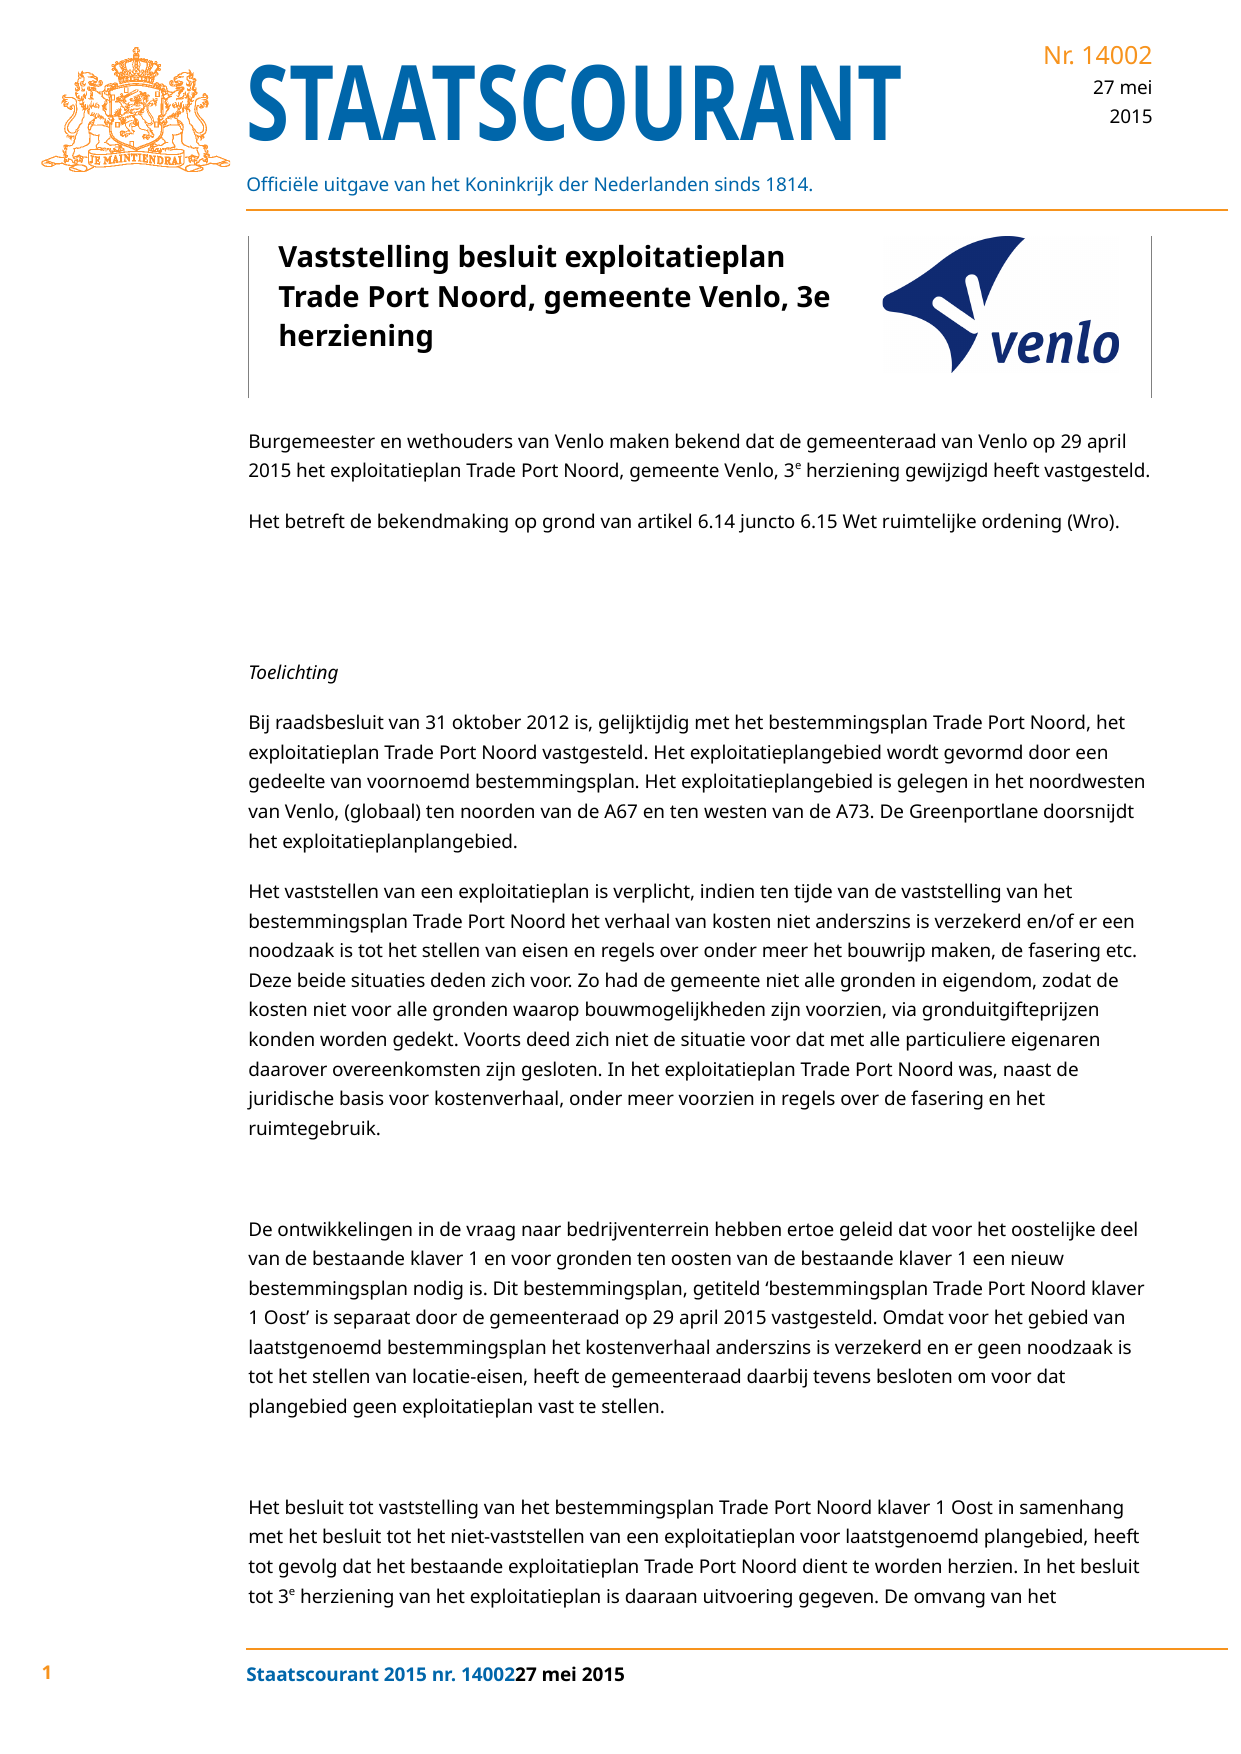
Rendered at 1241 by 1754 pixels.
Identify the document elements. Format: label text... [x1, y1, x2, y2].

picture [882, 236, 1119, 373]
text Het betreft de bekendmaking op grond van artikel 6.14 juncto 6.15 Wet ruimtelijke ordening (Wro). [248, 508, 1152, 534]
text Het besluit tot vaststelling van het bestemmingsplan Trade Port Noord klaver 1 Oost in samenhang met het besluit tot het niet-vaststellen van een exploitatieplan voor laatstgenoemd plangebied, heeft tot gevolg dat het bestaande exploitatieplan Trade Port Noord dient te worden herzien. In het besluit tot 3e herziening van het exploitatieplan is daaraan uitvoering gegeven. De omvang van het [248, 1494, 1152, 1609]
text Toelichting [248, 659, 1152, 685]
text Bij raadsbesluit van 31 oktober 2012 is, gelijktijdig met het bestemmingsplan Trade Port Noord, het exploitatieplan Trade Port Noord vastgesteld. Het exploitatieplangebied wordt gevormd door een gedeelte van voornoemd bestemmingsplan. Het exploitatieplangebied is gelegen in het noordwesten van Venlo, (globaal) ten noorden van de A67 en ten westen van de A73. De Greenportlane doorsnijdt het exploitatieplanplangebied. [248, 709, 1152, 854]
table_header Vaststelling besluit exploitatieplan Trade Port Noord, gemeente Venlo, 3e herziening [249, 236, 850, 398]
text De ontwikkelingen in de vraag naar bedrijventerrein hebben ertoe geleid dat voor het oostelijke deel van de bestaande klaver 1 en voor gronden ten oosten van de bestaande klaver 1 een nieuw bestemmingsplan nodig is. Dit bestemmingsplan, getiteld ‘bestemmingsplan Trade Port Noord klaver 1 Oost’ is separaat door de gemeenteraad op 29 april 2015 vastgesteld. Omdat voor het gebied van laatstgenoemd bestemmingsplan het kostenverhaal anderszins is verzekerd en er geen noodzaak is tot het stellen van locatie-eisen, heeft de gemeenteraad daarbij tevens besloten om voor dat plangebied geen exploitatieplan vast te stellen. [248, 1216, 1152, 1419]
text Burgemeester en wethouders van Venlo maken bekend dat de gemeenteraad van Venlo op 29 april 2015 het exploitatieplan Trade Port Noord, gemeente Venlo, 3e herziening gewijzigd heeft vastgesteld. [248, 428, 1152, 483]
picture [41, 47, 231, 172]
text Het vaststellen van een exploitatieplan is verplicht, indien ten tijde van de vaststelling van het bestemmingsplan Trade Port Noord het verhaal van kosten niet anderszins is verzekerd en/of er een noodzaak is tot het stellen van eisen en regels over onder meer het bouwrijp maken, de fasering etc. Deze beide situaties deden zich voor. Zo had de gemeente niet alle gronden in eigendom, zodat de kosten niet voor alle gronden waarop bouwmogelijkheden zijn voorzien, via gronduitgifteprijzen konden worden gedekt. Voorts deed zich niet de situatie voor dat met alle particuliere eigenaren daarover overeenkomsten zijn gesloten. In het exploitatieplan Trade Port Noord was, naast de juridische basis voor kostenverhaal, onder meer voorzien in regels over de fasering en het ruimtegebruik. [248, 878, 1152, 1141]
table_header [850, 236, 1151, 398]
